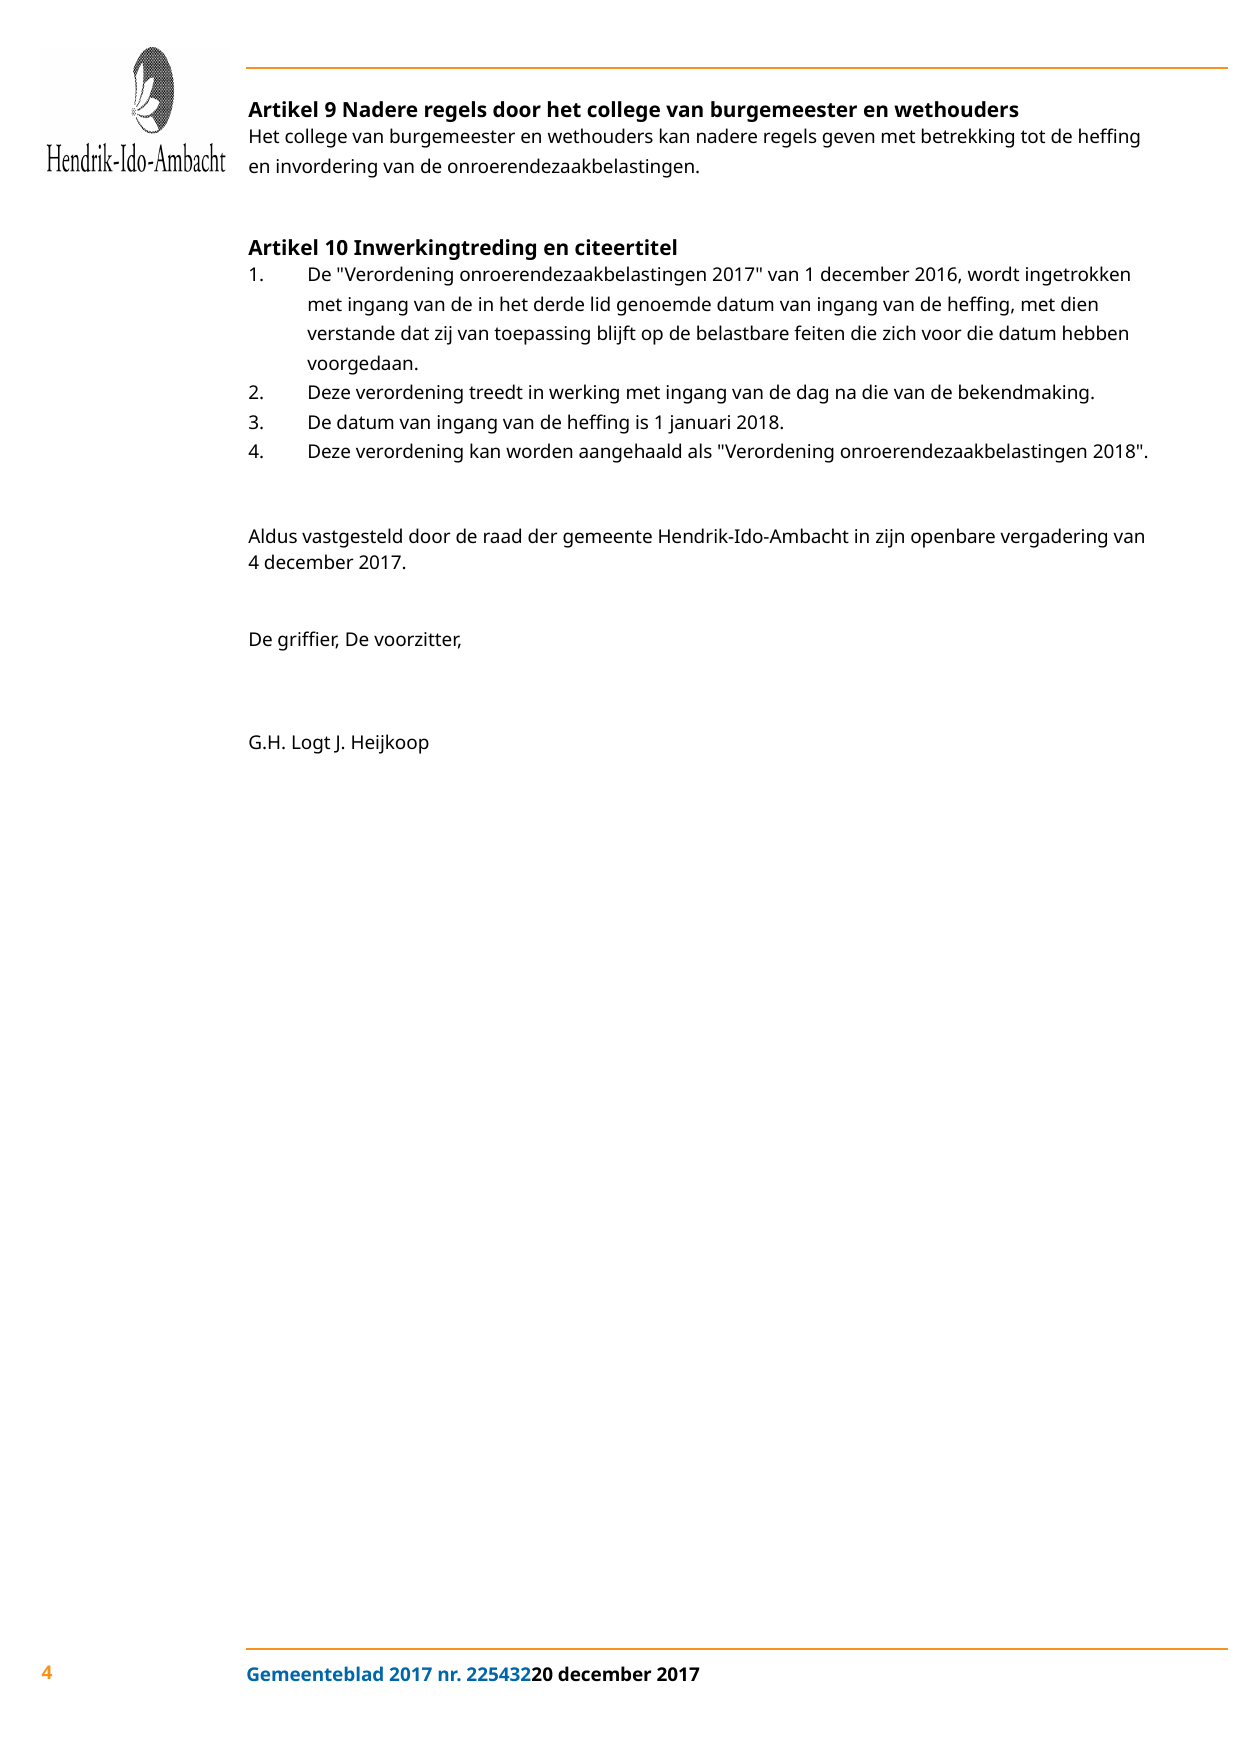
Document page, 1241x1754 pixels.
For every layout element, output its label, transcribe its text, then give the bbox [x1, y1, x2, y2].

picture [41, 47, 231, 172]
list De "Verordening onroerendezaakbelastingen 2017" van 1 december 2016, wordt ingetrokken met ingang van de in het derde lid genoemde datum van ingang van de heffing, met dien verstande dat zij van toepassing blijft op de belastbare feiten die zich voor die datum hebben voorgedaan. [248, 261, 1152, 376]
text G.H. Logt J. Heijkoop [248, 729, 1152, 755]
list Deze verordening treedt in werking met ingang van de dag na die van de bekendmaking. [248, 379, 1152, 405]
list De datum van ingang van de heffing is 1 januari 2018. [248, 409, 1152, 435]
text Artikel 9 Nadere regels door het college van burgemeester en wethouders [248, 95, 1152, 123]
text De griffier, De voorzitter, [248, 627, 1152, 652]
text Aldus vastgesteld door de raad der gemeente Hendrik-Ido-Ambacht in zijn openbare vergadering van 4 december 2017. [248, 524, 1152, 575]
list Deze verordening kan worden aangehaald als "Verordening onroerendezaakbelastingen 2018". [248, 439, 1152, 464]
text Het college van burgemeester en wethouders kan nadere regels geven met betrekking tot de heffing en invordering van de onroerendezaakbelastingen. [248, 123, 1152, 178]
text Artikel 10 Inwerkingtreding en citeertitel [248, 233, 1152, 261]
